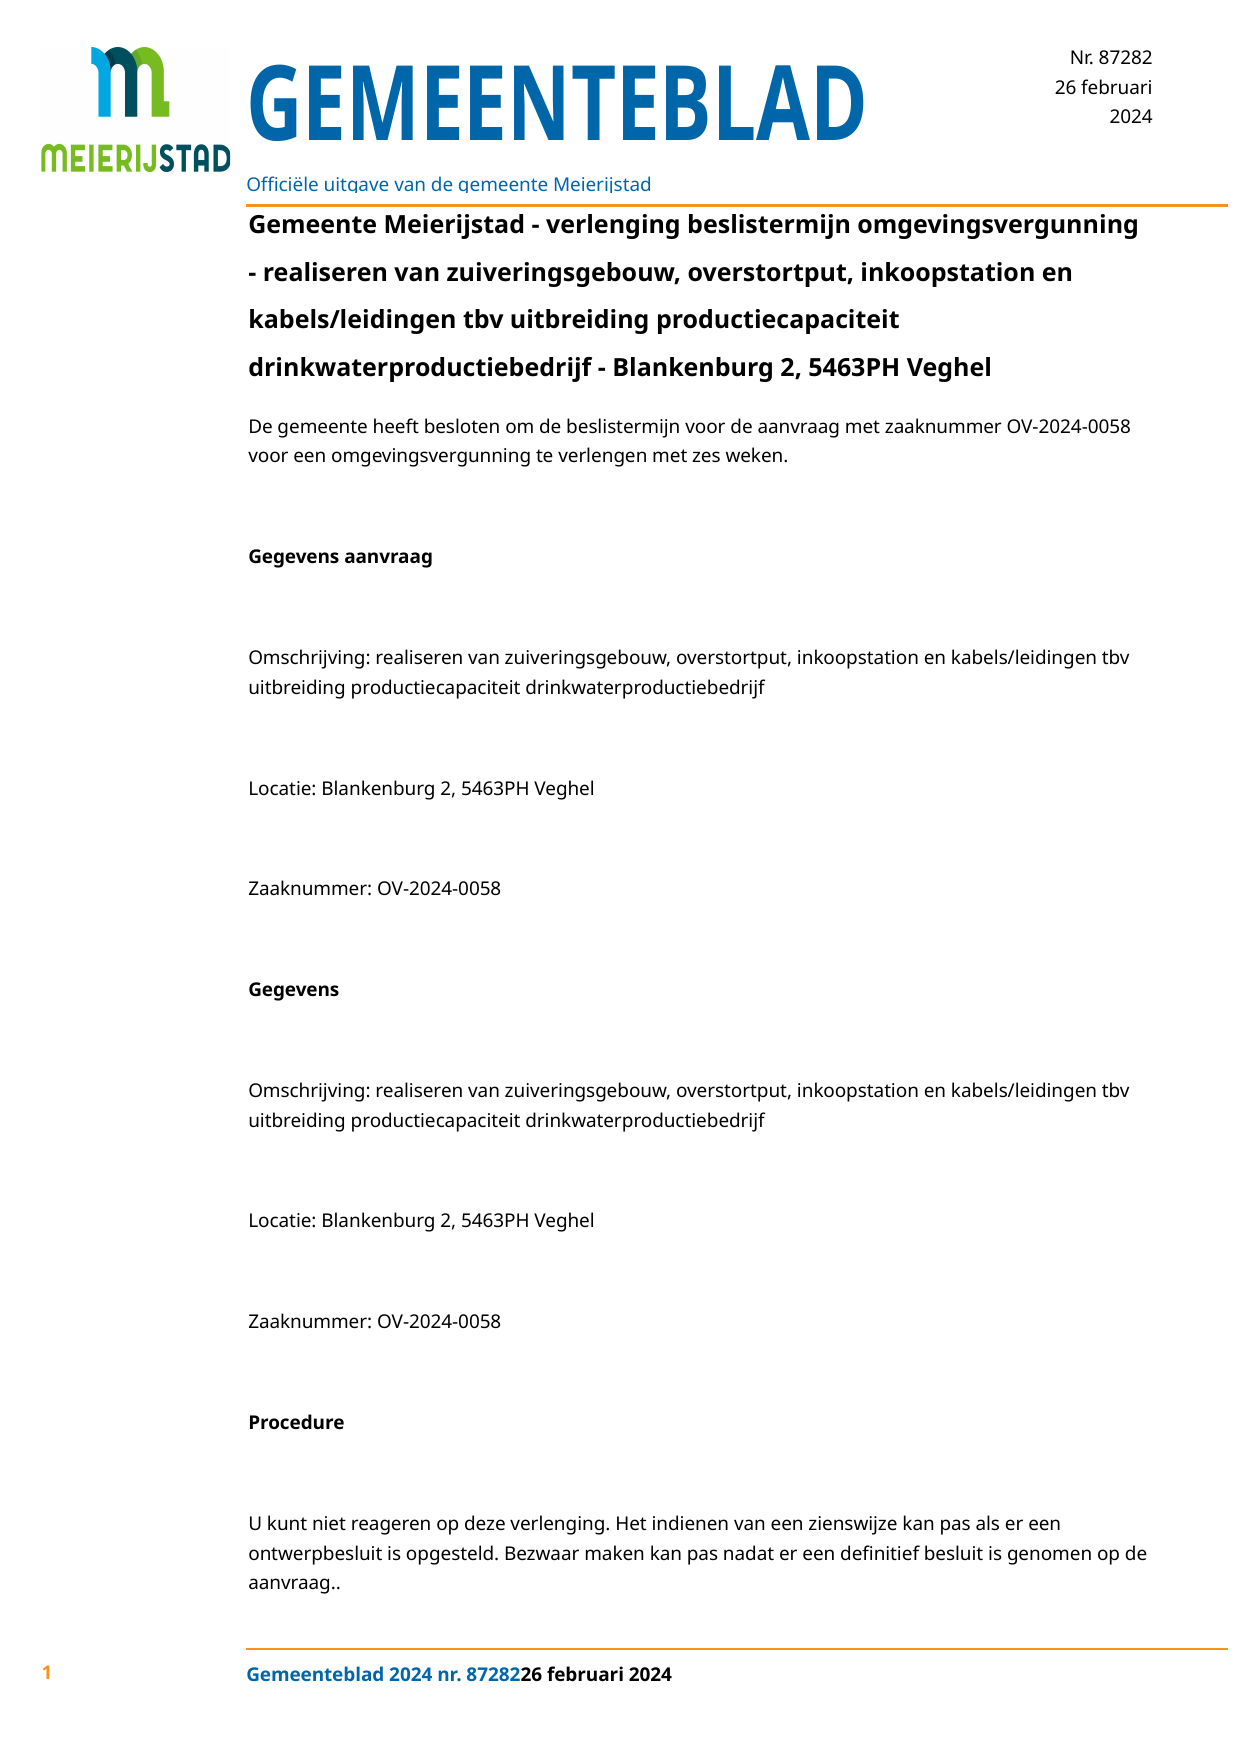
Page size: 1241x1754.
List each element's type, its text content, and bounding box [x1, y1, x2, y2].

text Zaaknummer: OV-2024-0058 [248, 1308, 1152, 1334]
text Omschrijving: realiseren van zuiveringsgebouw, overstortput, inkoopstation en kabels/leidingen tbv uitbreiding productiecapaciteit drinkwaterproductiebedrijf [248, 644, 1152, 700]
text Gegevens [248, 976, 1152, 1002]
picture [41, 47, 231, 172]
text Zaaknummer: OV-2024-0058 [248, 876, 1152, 901]
text U kunt niet reageren op deze verlenging. Het indienen van een zienswijze kan pas als er een ontwerpbesluit is opgesteld. Bezwaar maken kan pas nadat er een definitief besluit is genomen op de aanvraag.. [248, 1510, 1152, 1595]
text Locatie: Blankenburg 2, 5463PH Veghel [248, 1208, 1152, 1233]
text De gemeente heeft besloten om de beslistermijn voor de aanvraag met zaaknummer OV-2024-0058 voor een omgevingsvergunning te verlengen met zes weken. [248, 413, 1152, 468]
text Gegevens aanvraag [248, 543, 1152, 569]
text Gemeente Meierijstad - verlenging beslistermijn omgevingsvergunning - realiseren van zuiveringsgebouw, overstortput, inkoopstation en kabels/leidingen tbv uitbreiding productiecapaciteit drinkwaterproductiebedrijf - Blankenburg 2, 5463PH Veghel [248, 207, 1152, 384]
text Procedure [248, 1409, 1152, 1435]
text Locatie: Blankenburg 2, 5463PH Veghel [248, 775, 1152, 801]
text Omschrijving: realiseren van zuiveringsgebouw, overstortput, inkoopstation en kabels/leidingen tbv uitbreiding productiecapaciteit drinkwaterproductiebedrijf [248, 1077, 1152, 1133]
